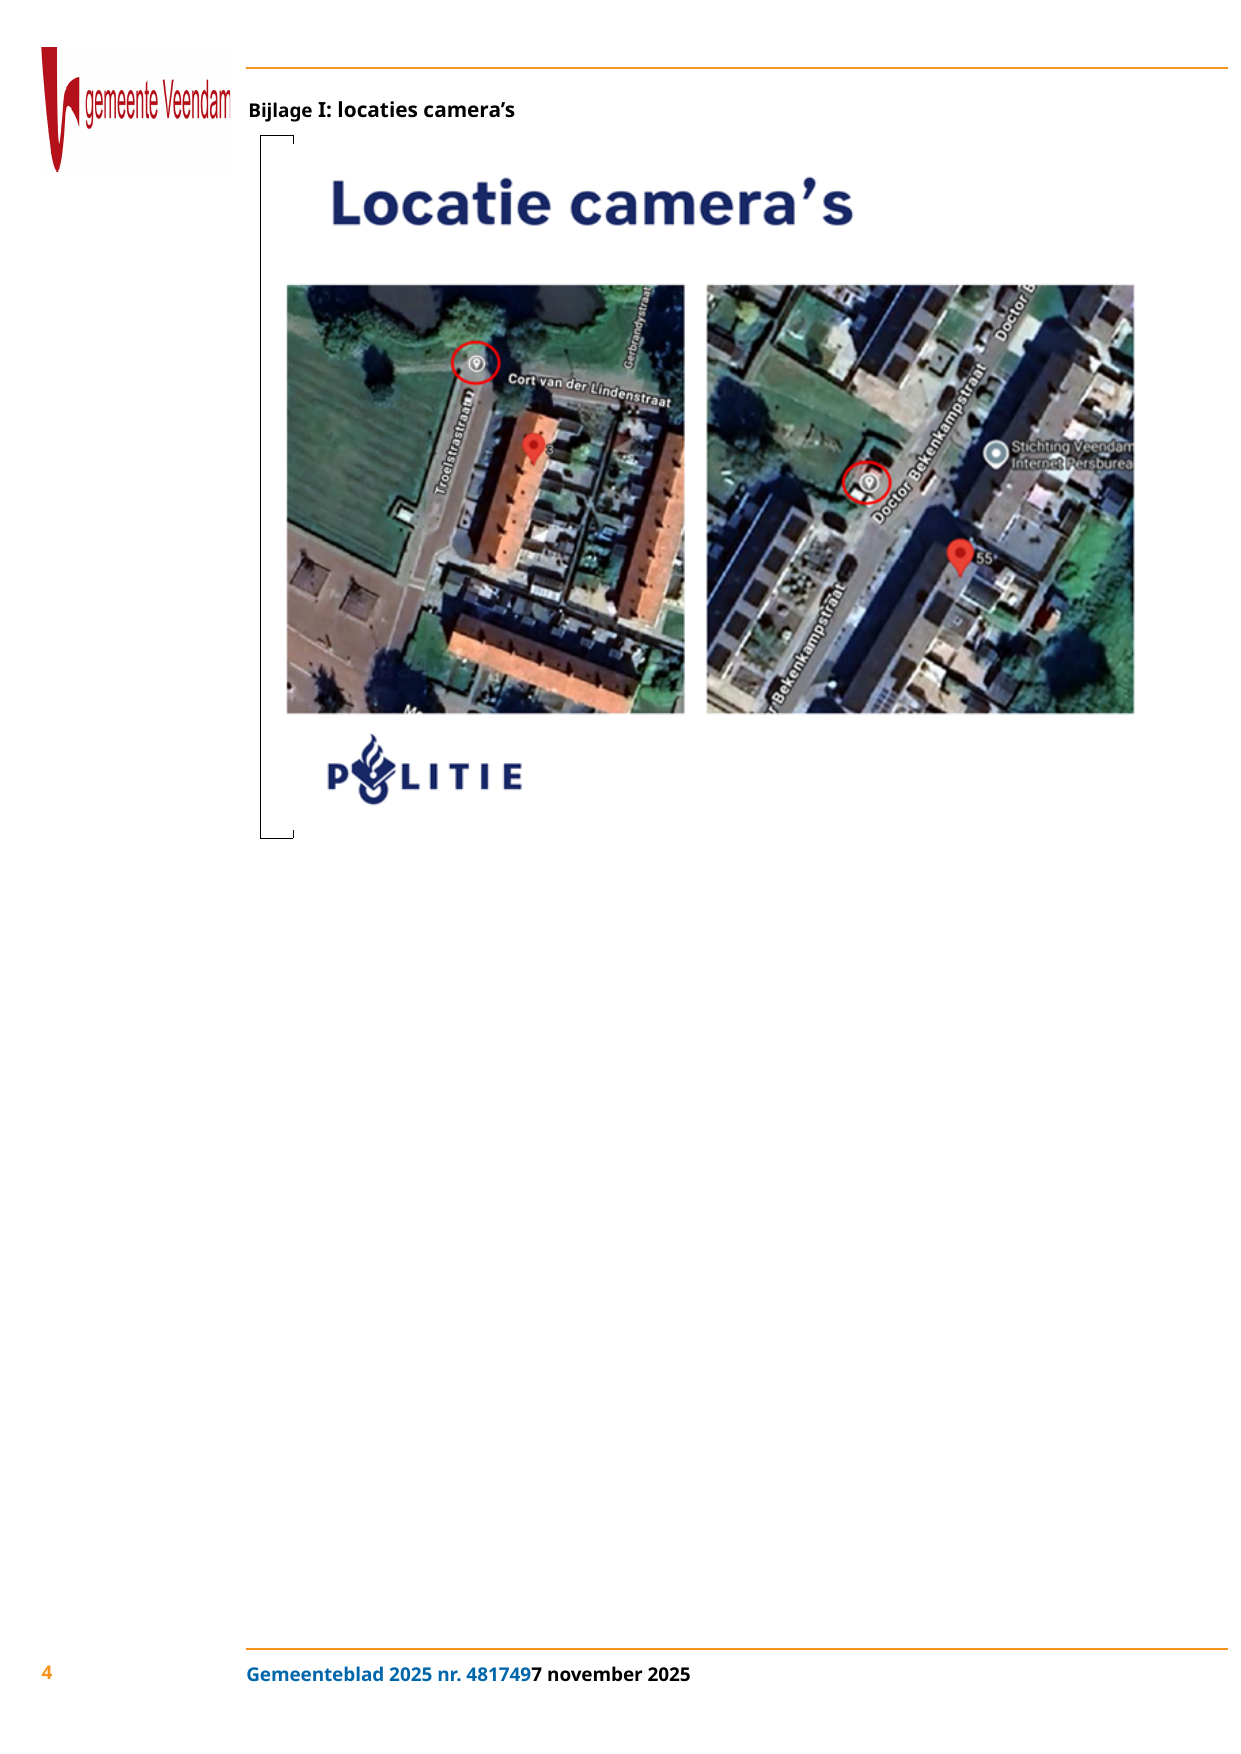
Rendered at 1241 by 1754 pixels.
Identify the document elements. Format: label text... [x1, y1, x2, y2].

picture [41, 47, 231, 172]
picture [268, 144, 1155, 830]
text Bijlage I: locaties camera’s [248, 95, 1152, 123]
